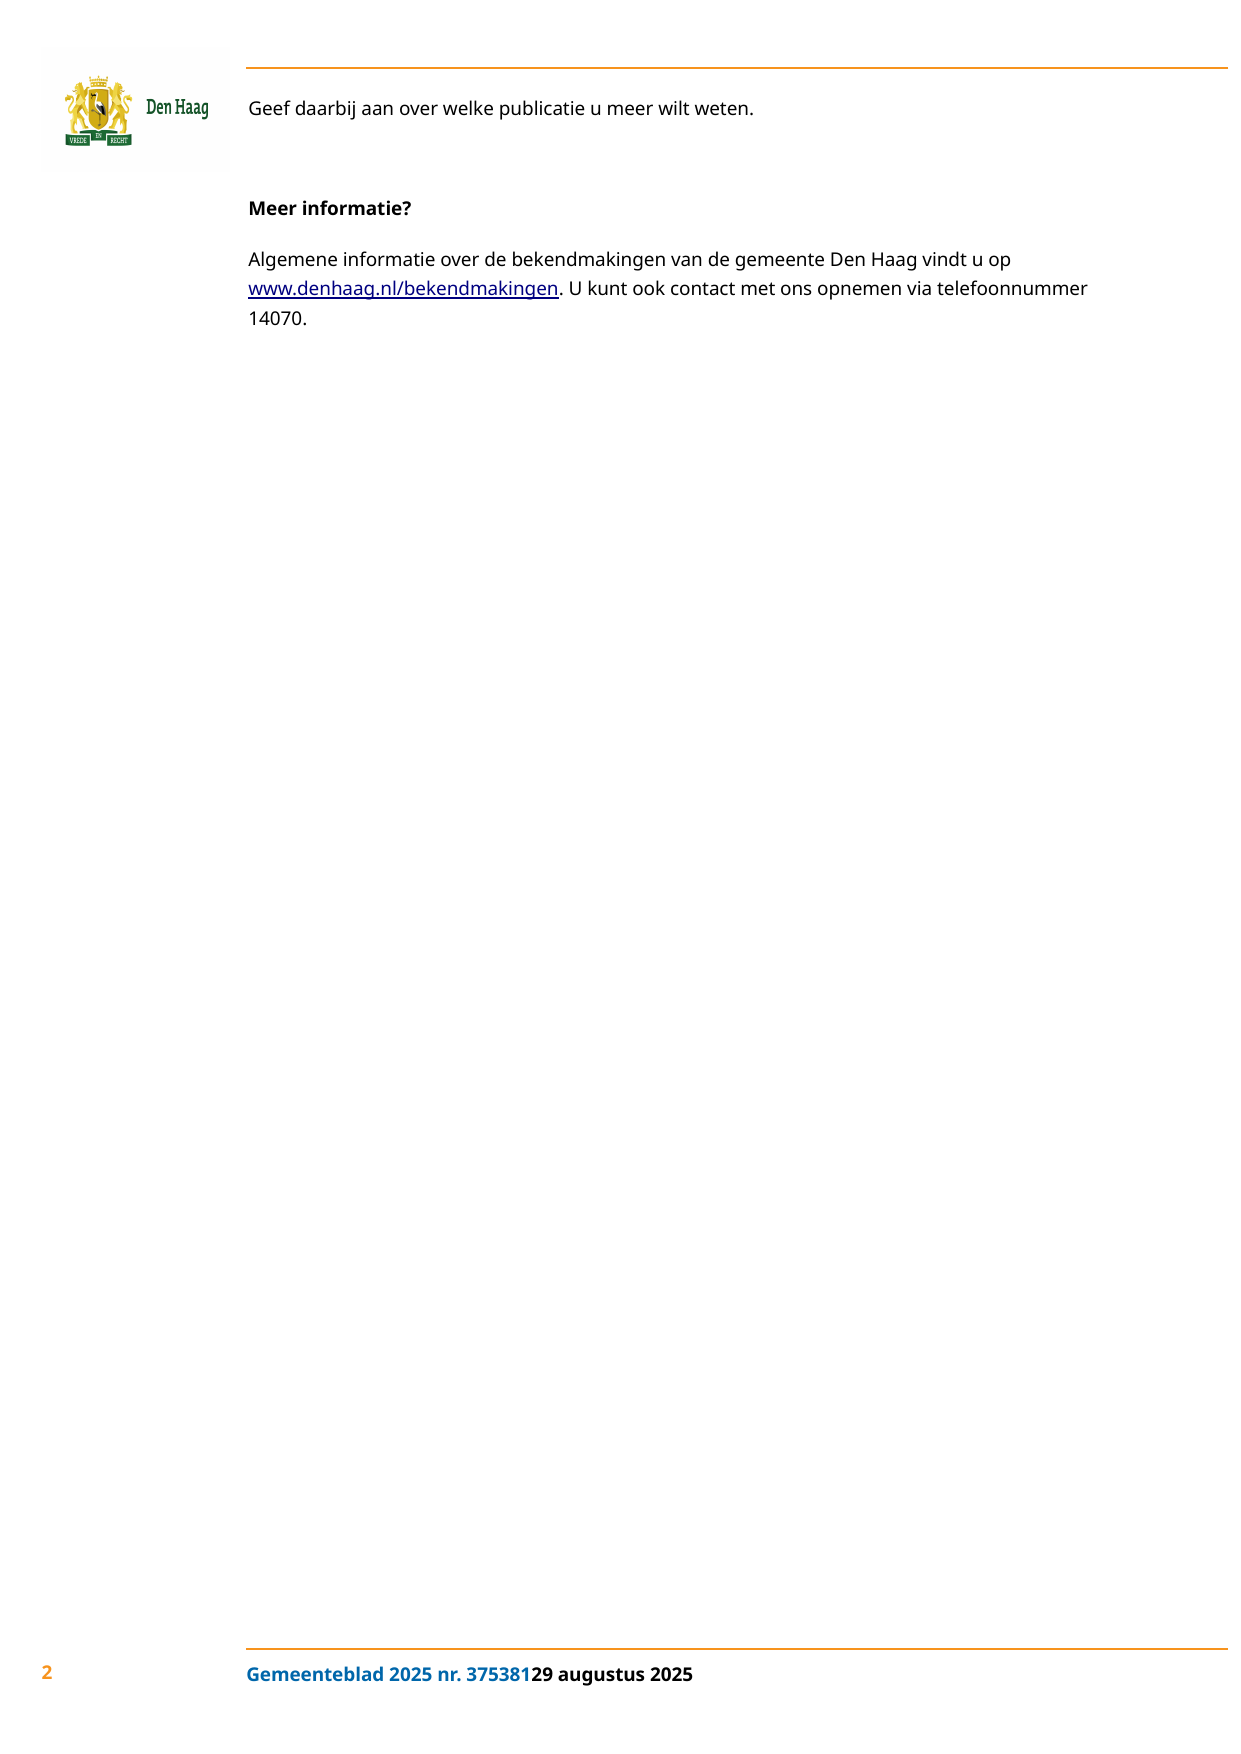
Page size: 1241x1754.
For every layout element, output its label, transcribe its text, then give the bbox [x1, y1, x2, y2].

text Geef daarbij aan over welke publicatie u meer wilt weten. [248, 95, 1152, 121]
text Algemene informatie over de bekendmakingen van de gemeente Den Haag vindt u op www.denhaag.nl/bekendmakingen. U kunt ook contact met ons opnemen via telefoonnummer 14070. [248, 246, 1152, 331]
text Meer informatie? [248, 196, 1152, 221]
picture [41, 47, 231, 172]
